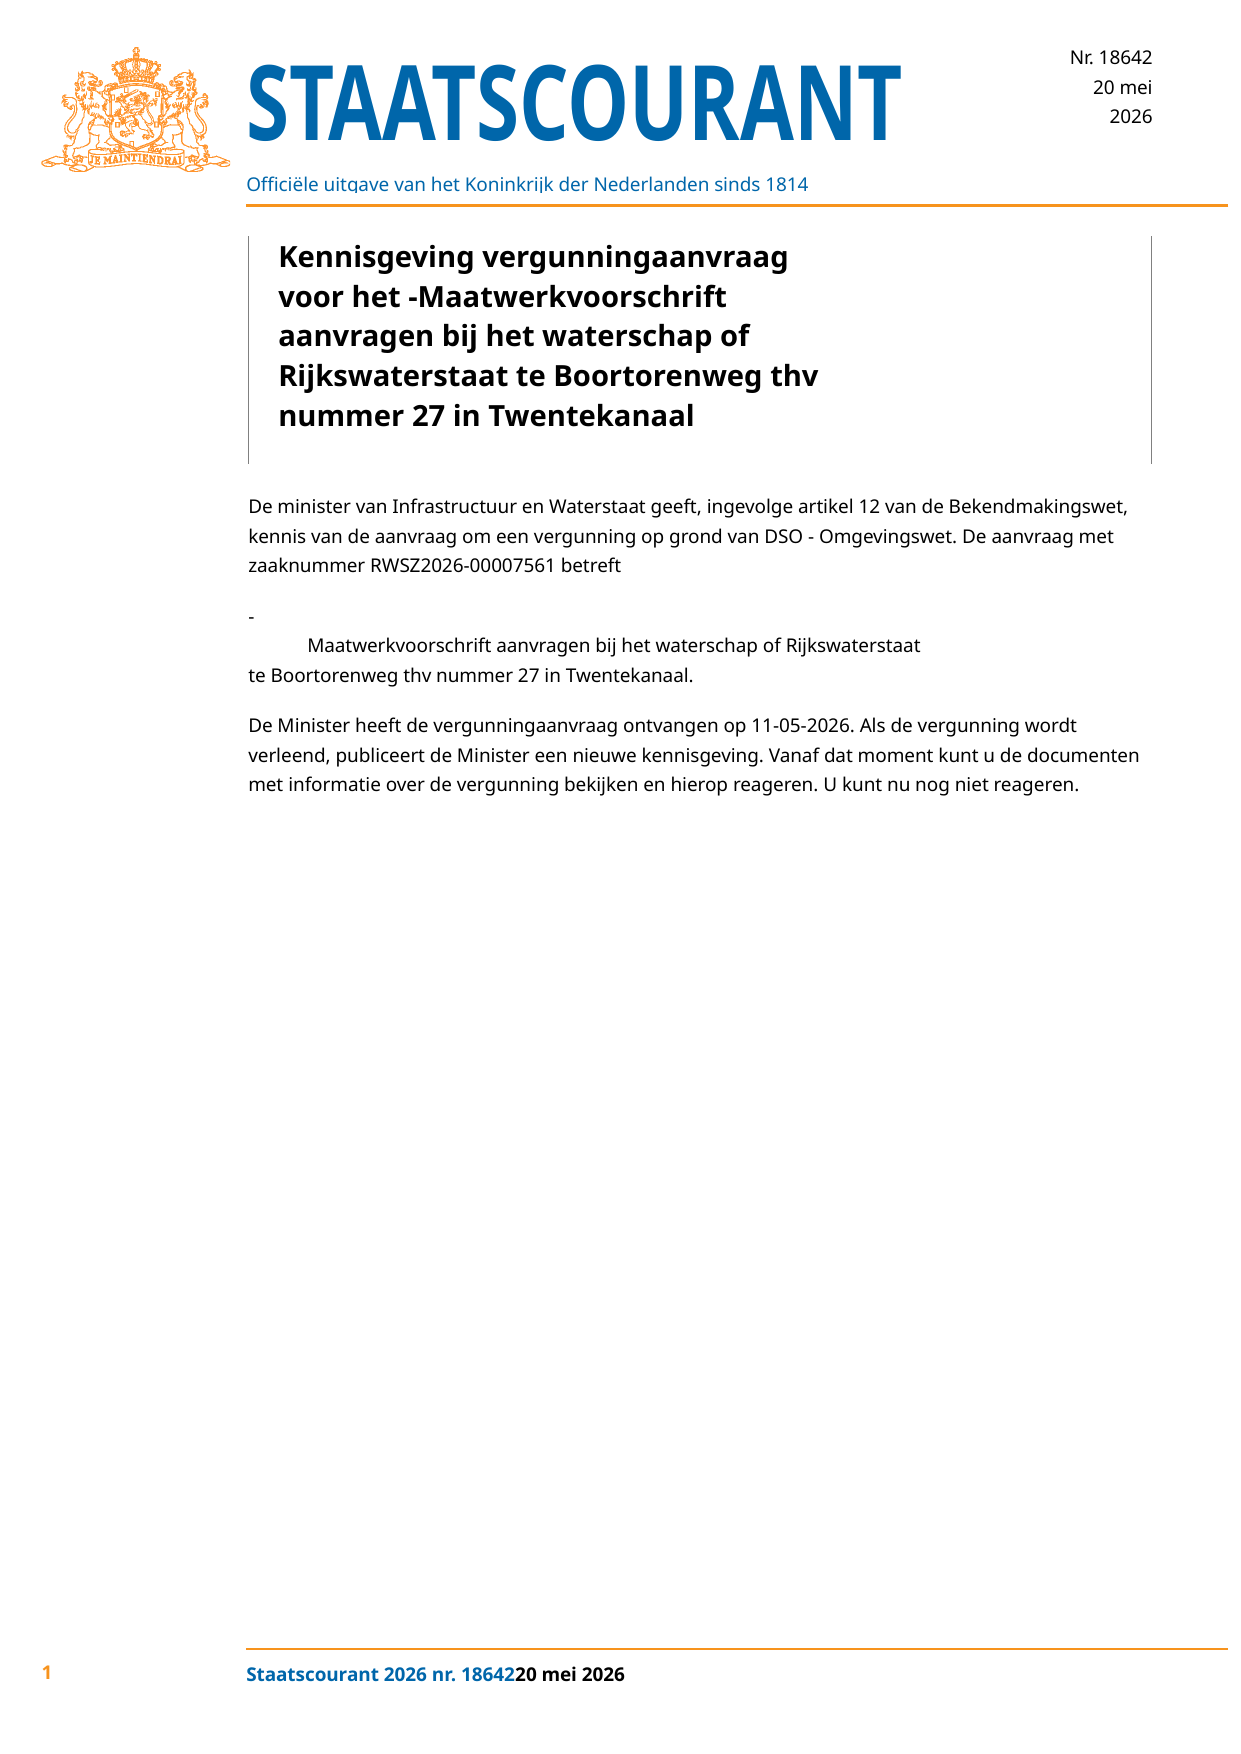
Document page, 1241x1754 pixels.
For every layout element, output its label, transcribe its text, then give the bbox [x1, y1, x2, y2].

picture [41, 47, 231, 172]
list Maatwerkvoorschrift aanvragen bij het waterschap of Rijkswaterstaat [248, 632, 1152, 658]
table_header [850, 236, 912, 413]
text De Minister heeft de vergunningaanvraag ontvangen op 11-05-2026. Als de vergunning wordt verleend, publiceert de Minister een nieuwe kennisgeving. Vanaf dat moment kunt u de documenten met informatie over de vergunning bekijken en hierop reageren. U kunt nu nog niet reageren. [248, 712, 1152, 797]
text te Boortorenweg thv nummer 27 in Twentekanaal. [248, 662, 1152, 688]
text De minister van Infrastructuur en Waterstaat geeft, ingevolge artikel 12 van de Bekendmakingswet, kennis van de aanvraag om een vergunning op grond van DSO - Omgevingswet. De aanvraag met zaaknummer RWSZ2026-00007561 betreft [248, 493, 1152, 578]
table_header Kennisgeving vergunningaanvraag voor het -Maatwerkvoorschrift aanvragen bij het waterschap of Rijkswaterstaat te Boortorenweg thv nummer 27 in Twentekanaal [249, 236, 850, 464]
table_header [1090, 236, 1151, 413]
table_header [850, 414, 1151, 464]
picture [912, 236, 1090, 414]
